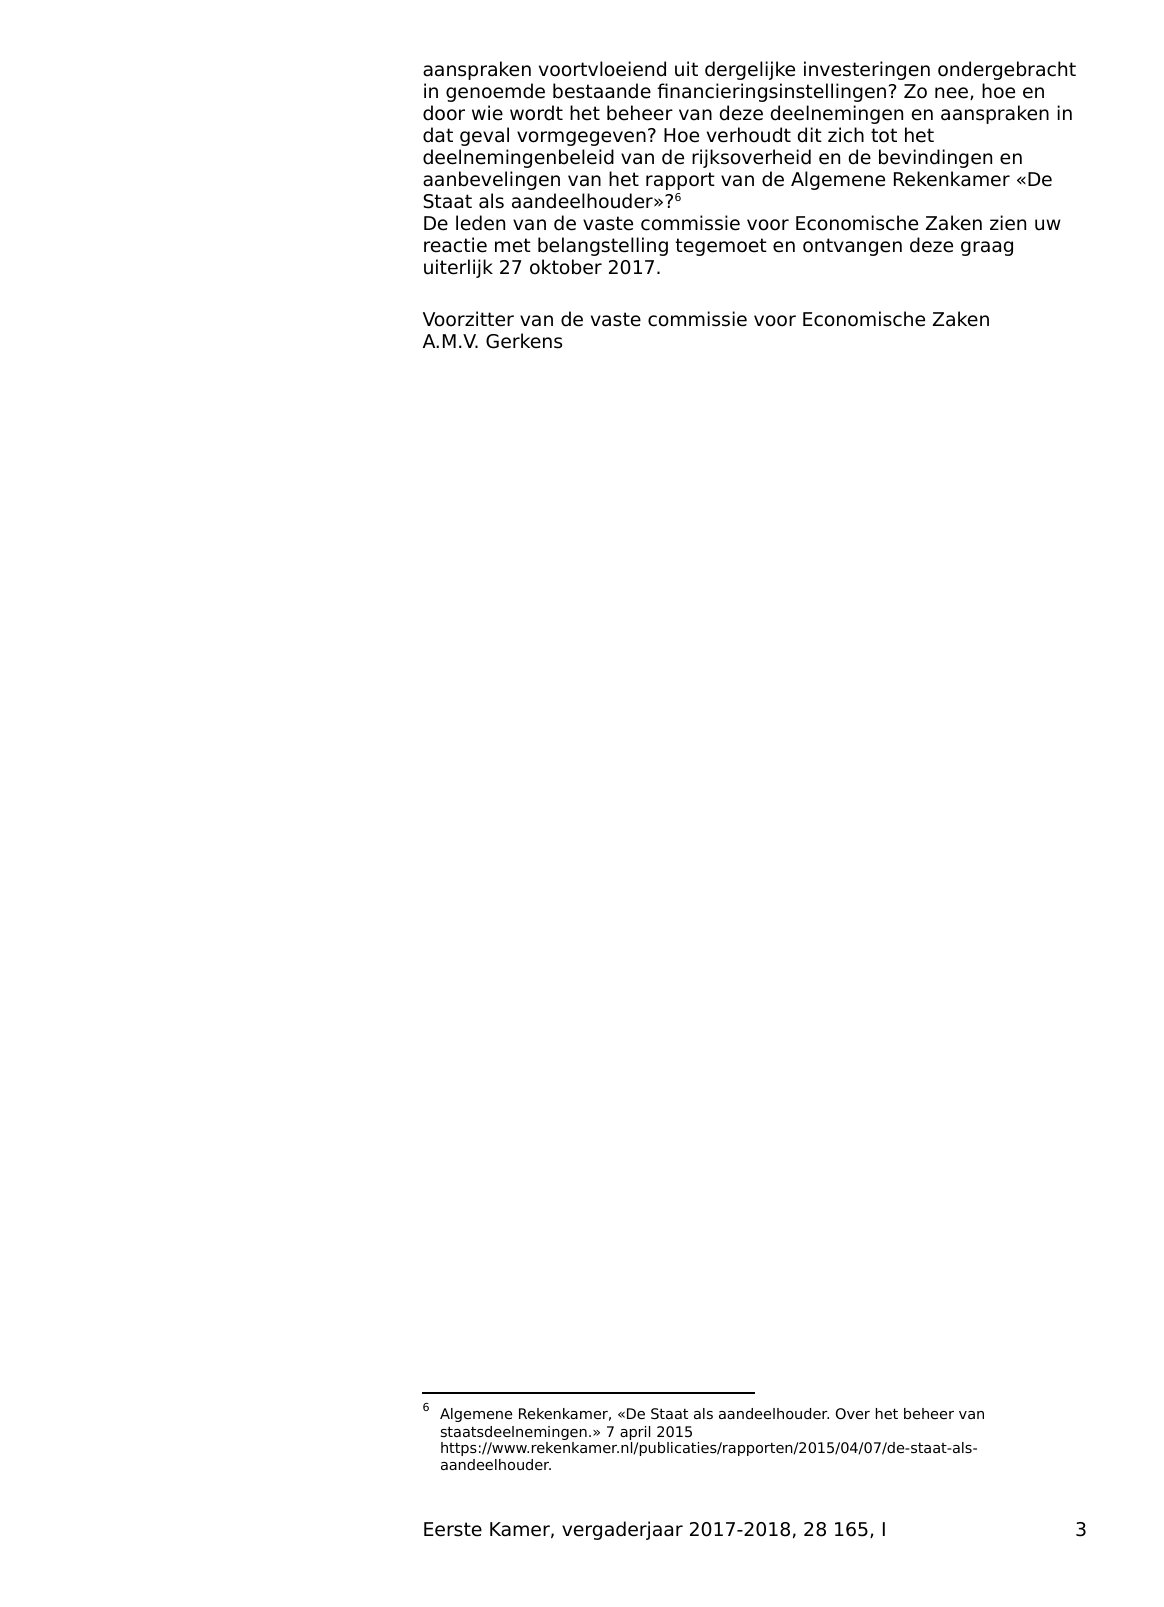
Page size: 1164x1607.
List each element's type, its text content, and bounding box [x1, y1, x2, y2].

text Algemene Rekenkamer, «De Staat als aandeelhouder. Over het beheer van staatsdeelnemingen.» 7 april 2015 https://www.rekenkamer.nl/publicaties/rapporten/2015/04/07/de-staat-als-aandeelhouder. [422, 1402, 1087, 1474]
text De leden van de vaste commissie voor Economische Zaken zien uw reactie met belangstelling tegemoet en ontvangen deze graag uiterlijk 27 oktober 2017. [422, 213, 1087, 279]
text aanspraken voortvloeiend uit dergelijke investeringen ondergebracht in genoemde bestaande financieringsinstellingen? Zo nee, hoe en door wie wordt het beheer van deze deelnemingen en aanspraken in dat geval vormgegeven? Hoe verhoudt dit zich tot het deelnemingenbeleid van de rijksoverheid en de bevindingen en aanbevelingen van het rapport van de Algemene Rekenkamer «De Staat als aandeelhouder»? [422, 59, 1087, 213]
text Voorzitter van de vaste commissie voor Economische Zaken A.M.V. Gerkens [422, 309, 1087, 353]
